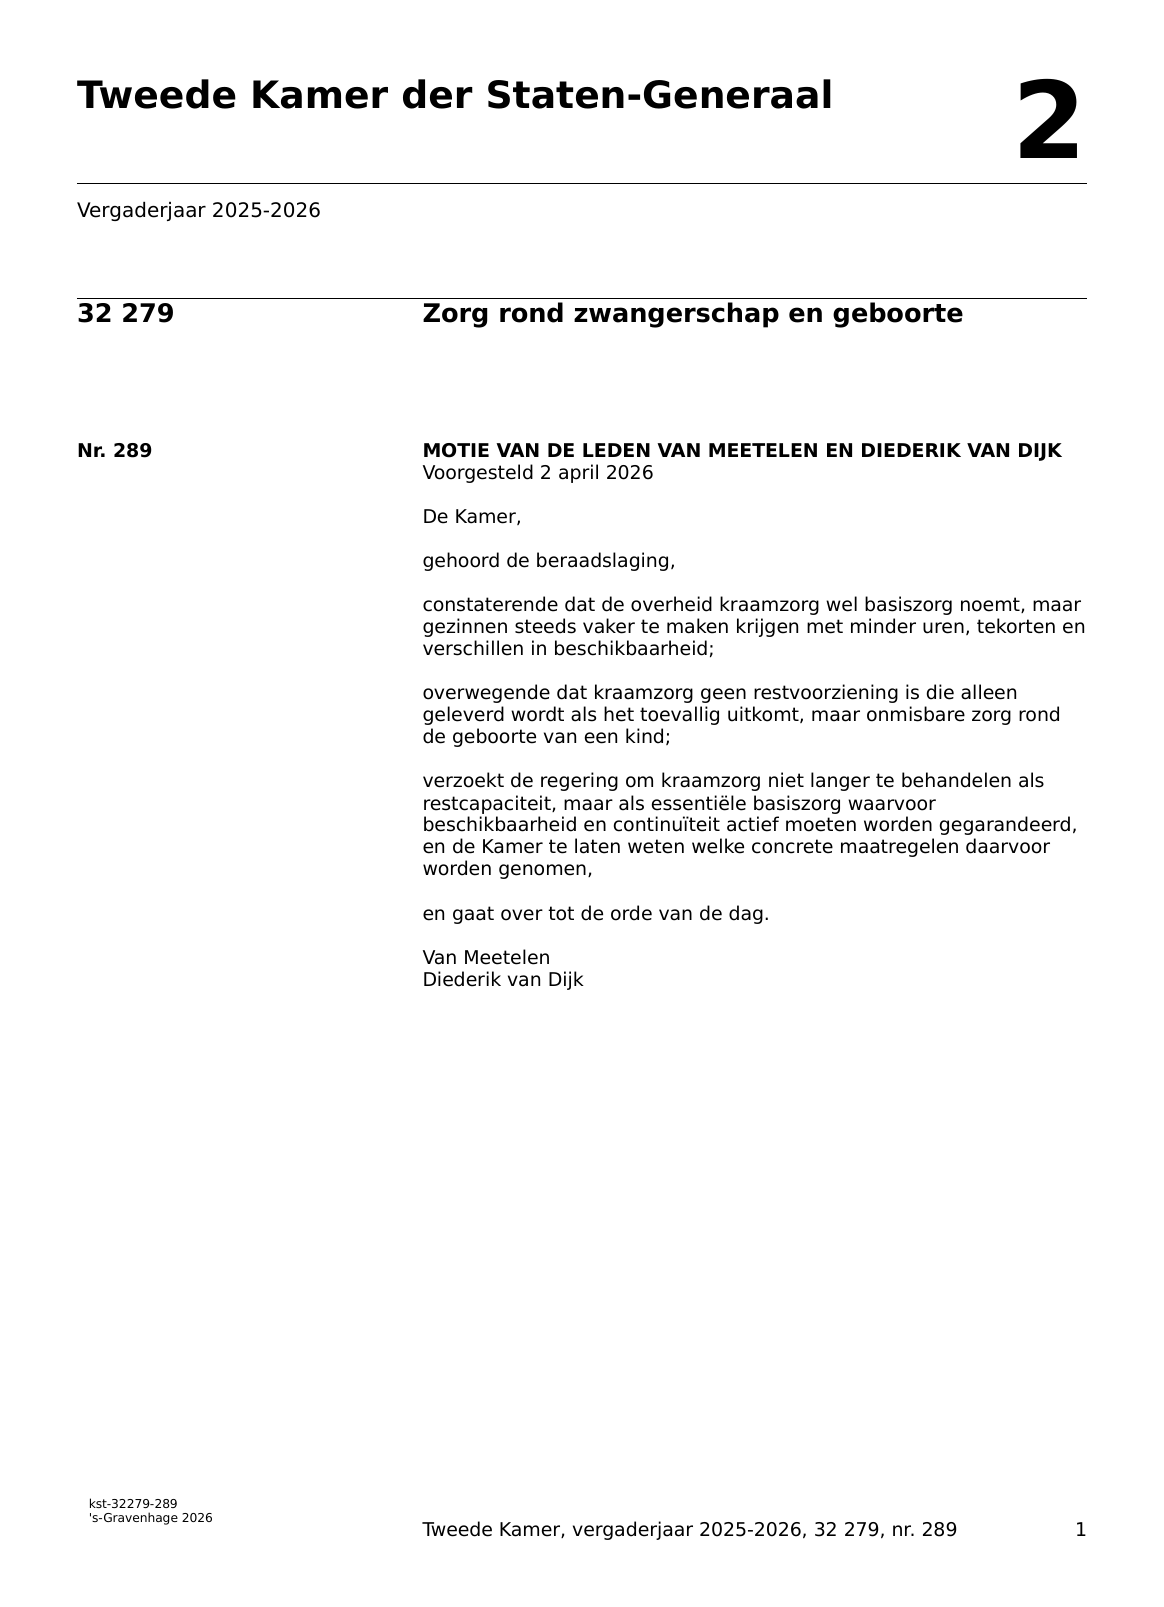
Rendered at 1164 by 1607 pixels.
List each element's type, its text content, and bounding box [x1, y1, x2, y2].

text overwegende dat kraamzorg geen restvoorziening is die alleen geleverd wordt als het toevallig uitkomt, maar onmisbare zorg rond de geboorte van een kind; [422, 682, 1087, 748]
subtitle Nr. 289 MOTIE VAN DE LEDEN VAN MEETELEN EN DIEDERIK VAN DIJK [77, 440, 1087, 462]
subtitle 32 279 Zorg rond zwangerschap en geboorte [77, 299, 1087, 329]
text 's-Gravenhage 2026 [88, 1511, 323, 1525]
text kst-32279-289 [88, 1497, 323, 1511]
text gehoord de beraadslaging, [422, 550, 1087, 572]
text Diederik van Dijk [422, 969, 1087, 991]
text en gaat over tot de orde van de dag. [422, 902, 1087, 924]
text Van Meetelen [422, 947, 1087, 969]
table_header Tweede Kamer der Staten-Generaal [77, 59, 886, 183]
table_cell Vergaderjaar 2025-2026 [77, 184, 1087, 298]
table_header 2 [886, 59, 1087, 183]
text verzoekt de regering om kraamzorg niet langer te behandelen als restcapaciteit, maar als essentiële basiszorg waarvoor beschikbaarheid en continuïteit actief moeten worden gegarandeerd, en de Kamer te laten weten welke concrete maatregelen daarvoor worden genomen, [422, 770, 1087, 880]
text De Kamer, [422, 506, 1087, 528]
text Voorgesteld 2 april 2026 [422, 462, 1087, 484]
text constaterende dat de overheid kraamzorg wel basiszorg noemt, maar gezinnen steeds vaker te maken krijgen met minder uren, tekorten en verschillen in beschikbaarheid; [422, 594, 1087, 660]
